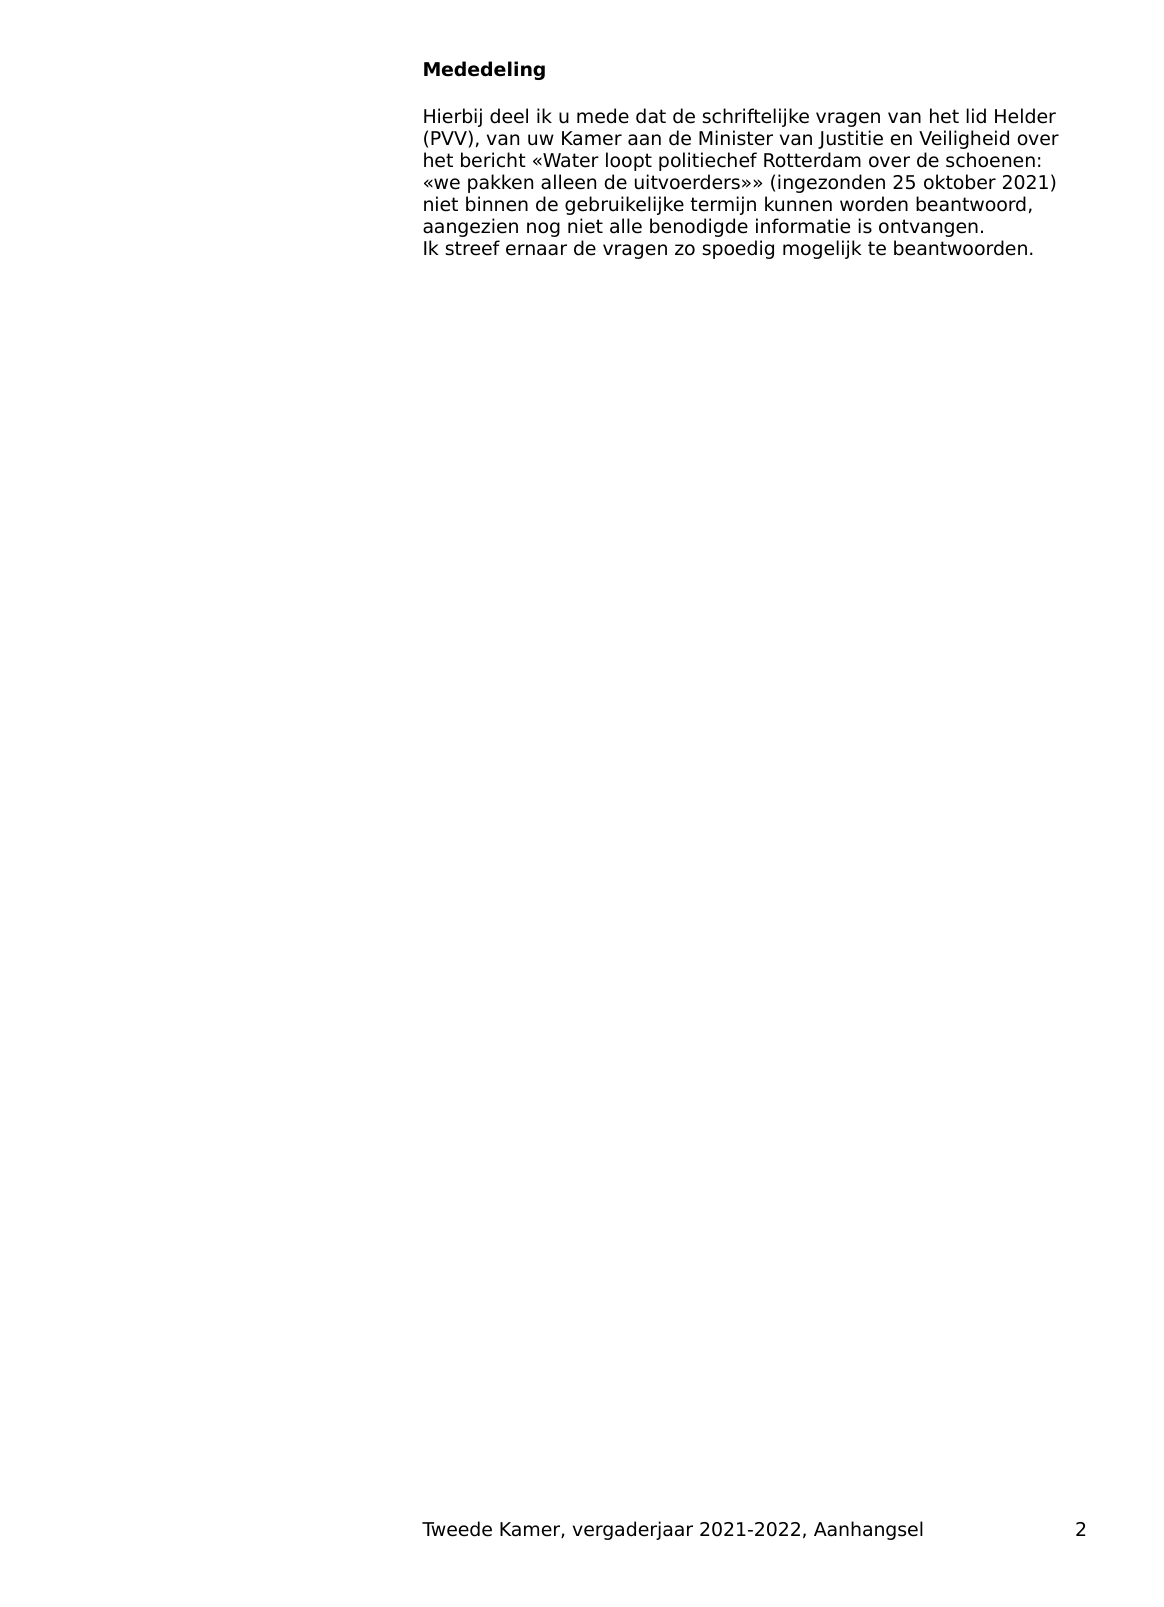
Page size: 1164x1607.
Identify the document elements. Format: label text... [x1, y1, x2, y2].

subtitle Mededeling [422, 59, 1087, 81]
text Hierbij deel ik u mede dat de schriftelijke vragen van het lid Helder (PVV), van uw Kamer aan de Minister van Justitie en Veiligheid over het bericht «Water loopt politiechef Rotterdam over de schoenen: «we pakken alleen de uitvoerders»» (ingezonden 25 oktober 2021) niet binnen de gebruikelijke termijn kunnen worden beantwoord, aangezien nog niet alle benodigde informatie is ontvangen. [422, 106, 1087, 238]
text Ik streef ernaar de vragen zo spoedig mogelijk te beantwoorden. [422, 238, 1087, 260]
